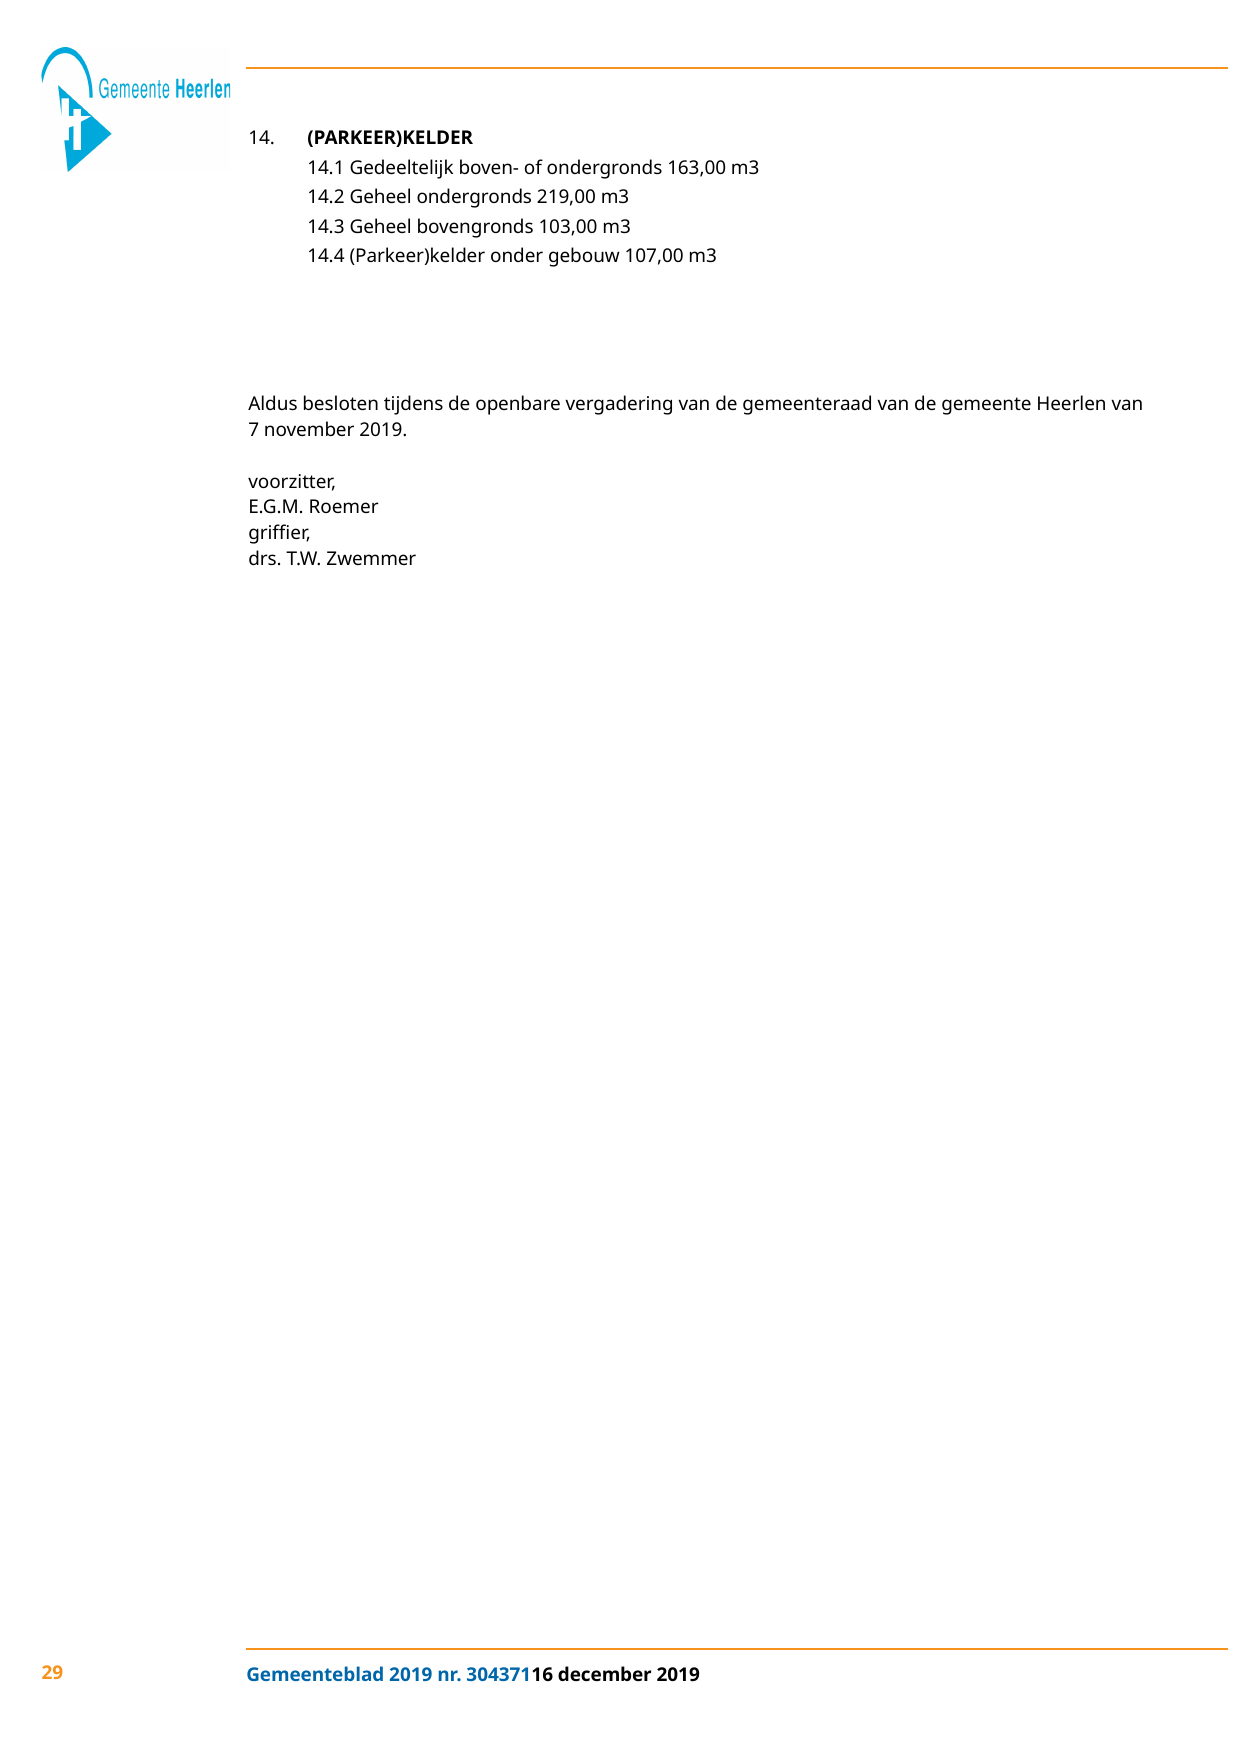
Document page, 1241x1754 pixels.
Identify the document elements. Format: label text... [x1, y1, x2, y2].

list 14.1 Gedeeltelijk boven- of ondergronds 163,00 m3 [248, 154, 1152, 180]
picture [41, 47, 59, 70]
list 14.4 (Parkeer)kelder onder gebouw 107,00 m3 [248, 243, 1152, 268]
text Aldus besloten tijdens de openbare vergadering van de gemeenteraad van de gemeente Heerlen van 7 november 2019. [248, 391, 1152, 442]
text voorzitter, [248, 468, 1152, 493]
list 14.3 Geheel bovengronds 103,00 m3 [248, 213, 1152, 239]
text E.G.M. Roemer [248, 493, 1152, 519]
list (PARKEER)KELDER [248, 124, 1152, 150]
text drs. T.W. Zwemmer [248, 545, 1152, 571]
picture [41, 47, 231, 172]
list 14.2 Geheel ondergronds 219,00 m3 [248, 183, 1152, 209]
text griffier, [248, 519, 1152, 545]
